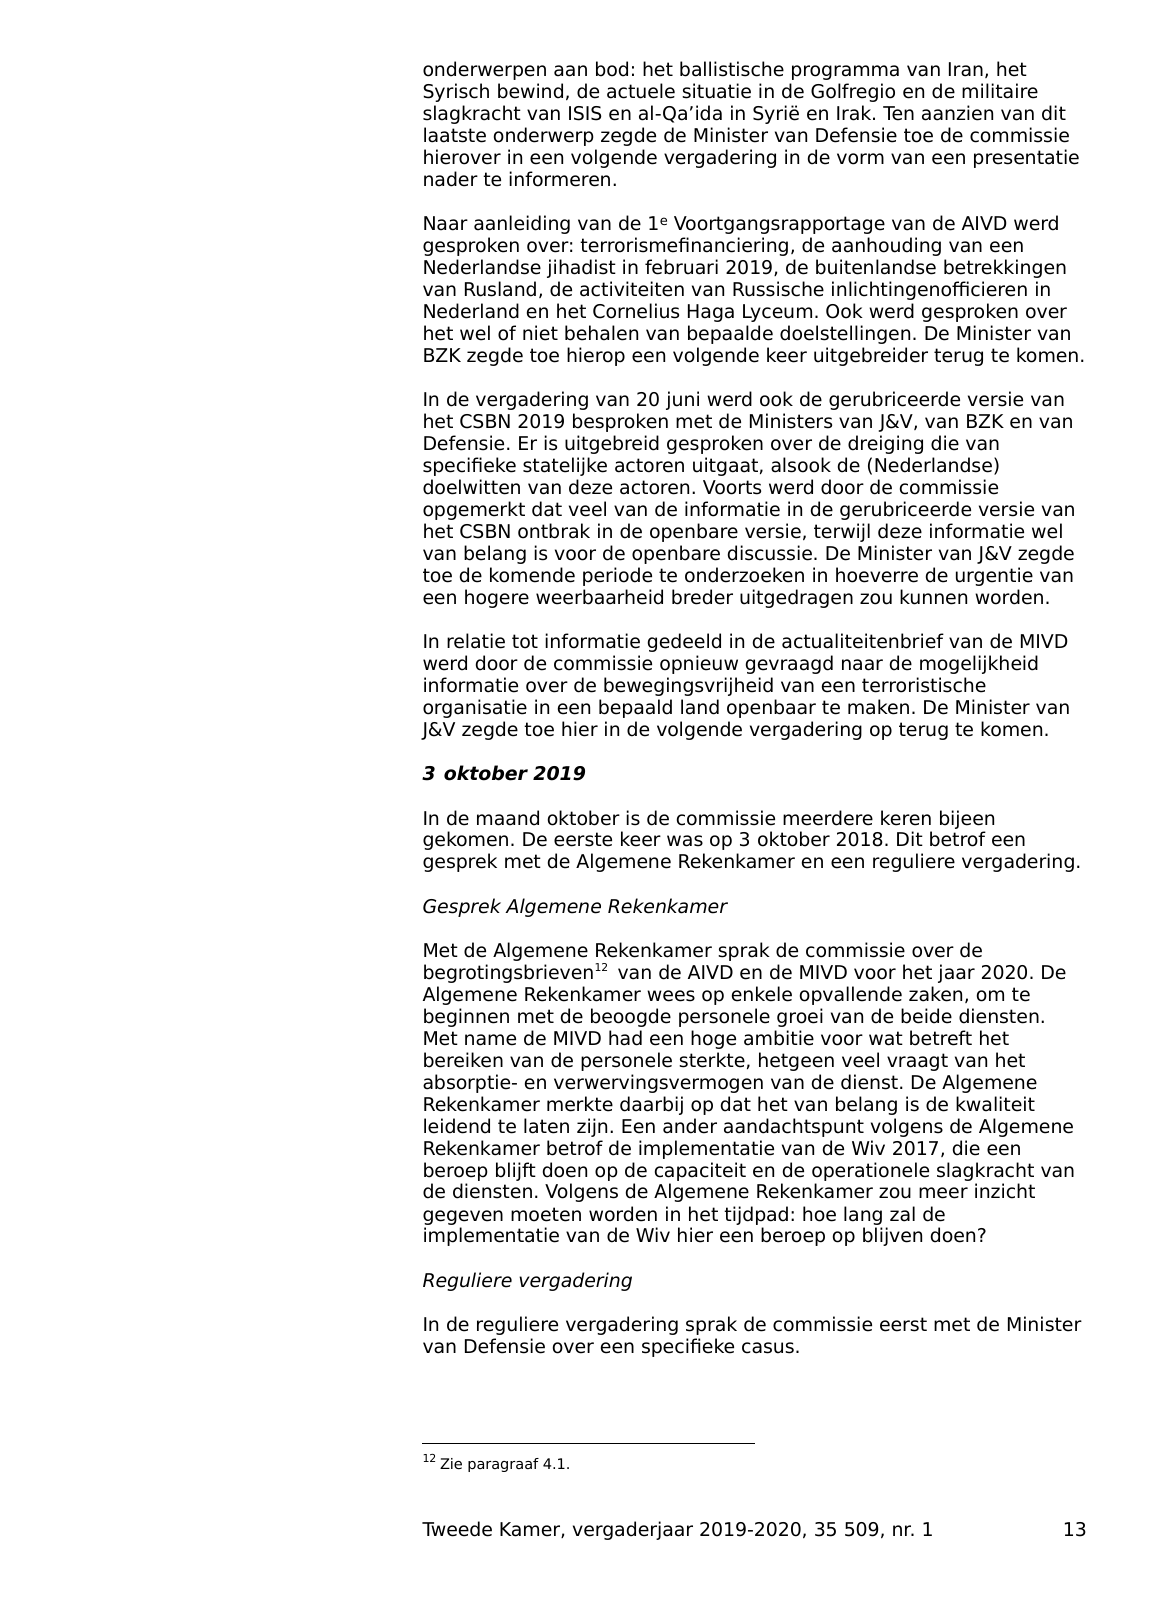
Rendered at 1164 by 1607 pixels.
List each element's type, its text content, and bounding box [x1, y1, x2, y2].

subtitle 3 oktober 2019 [422, 763, 1087, 785]
text Zie paragraaf 4.1. [422, 1452, 1087, 1474]
text In relatie tot informatie gedeeld in de actualiteitenbrief van de MIVD werd door de commissie opnieuw gevraagd naar de mogelijkheid informatie over de bewegingsvrijheid van een terroristische organisatie in een bepaald land openbaar te maken. De Minister van J&V zegde toe hier in de volgende vergadering op terug te komen. [422, 631, 1087, 741]
text In de reguliere vergadering sprak de commissie eerst met de Minister van Defensie over een specifieke casus. [422, 1314, 1087, 1358]
text onderwerpen aan bod: het ballistische programma van Iran, het Syrisch bewind, de actuele situatie in de Golfregio en de militaire slagkracht van ISIS en al-Qa’ida in Syrië en Irak. Ten aanzien van dit laatste onderwerp zegde de Minister van Defensie toe de commissie hierover in een volgende vergadering in de vorm van een presentatie nader te informeren. [422, 59, 1087, 191]
text Naar aanleiding van de 1e Voortgangsrapportage van de AIVD werd gesproken over: terrorismefinanciering, de aanhouding van een Nederlandse jihadist in februari 2019, de buitenlandse betrekkingen van Rusland, de activiteiten van Russische inlichtingenofficieren in Nederland en het Cornelius Haga Lyceum. Ook werd gesproken over het wel of niet behalen van bepaalde doelstellingen. De Minister van BZK zegde toe hierop een volgende keer uitgebreider terug te komen. [422, 213, 1087, 367]
text In de vergadering van 20 juni werd ook de gerubriceerde versie van het CSBN 2019 besproken met de Ministers van J&V, van BZK en van Defensie. Er is uitgebreid gesproken over de dreiging die van specifieke statelijke actoren uitgaat, alsook de (Nederlandse) doelwitten van deze actoren. Voorts werd door de commissie opgemerkt dat veel van de informatie in de gerubriceerde versie van het CSBN ontbrak in de openbare versie, terwijl deze informatie wel van belang is voor de openbare discussie. De Minister van J&V zegde toe de komende periode te onderzoeken in hoeverre de urgentie van een hogere weerbaarheid breder uitgedragen zou kunnen worden. [422, 389, 1087, 609]
text Met de Algemene Rekenkamer sprak de commissie over de begrotingsbrieven van de AIVD en de MIVD voor het jaar 2020. De Algemene Rekenkamer wees op enkele opvallende zaken, om te beginnen met de beoogde personele groei van de beide diensten. Met name de MIVD had een hoge ambitie voor wat betreft het bereiken van de personele sterkte, hetgeen veel vraagt van het absorptie- en verwervingsvermogen van de dienst. De Algemene Rekenkamer merkte daarbij op dat het van belang is de kwaliteit leidend te laten zijn. Een ander aandachtspunt volgens de Algemene Rekenkamer betrof de implementatie van de Wiv 2017, die een beroep blijft doen op de capaciteit en de operationele slagkracht van de diensten. Volgens de Algemene Rekenkamer zou meer inzicht gegeven moeten worden in het tijdpad: hoe lang zal de implementatie van de Wiv hier een beroep op blijven doen? [422, 940, 1087, 1247]
subtitle Reguliere vergadering [422, 1269, 1087, 1292]
text In de maand oktober is de commissie meerdere keren bijeen gekomen. De eerste keer was op 3 oktober 2018. Dit betrof een gesprek met de Algemene Rekenkamer en een reguliere vergadering. [422, 807, 1087, 873]
subtitle Gesprek Algemene Rekenkamer [422, 896, 1087, 917]
